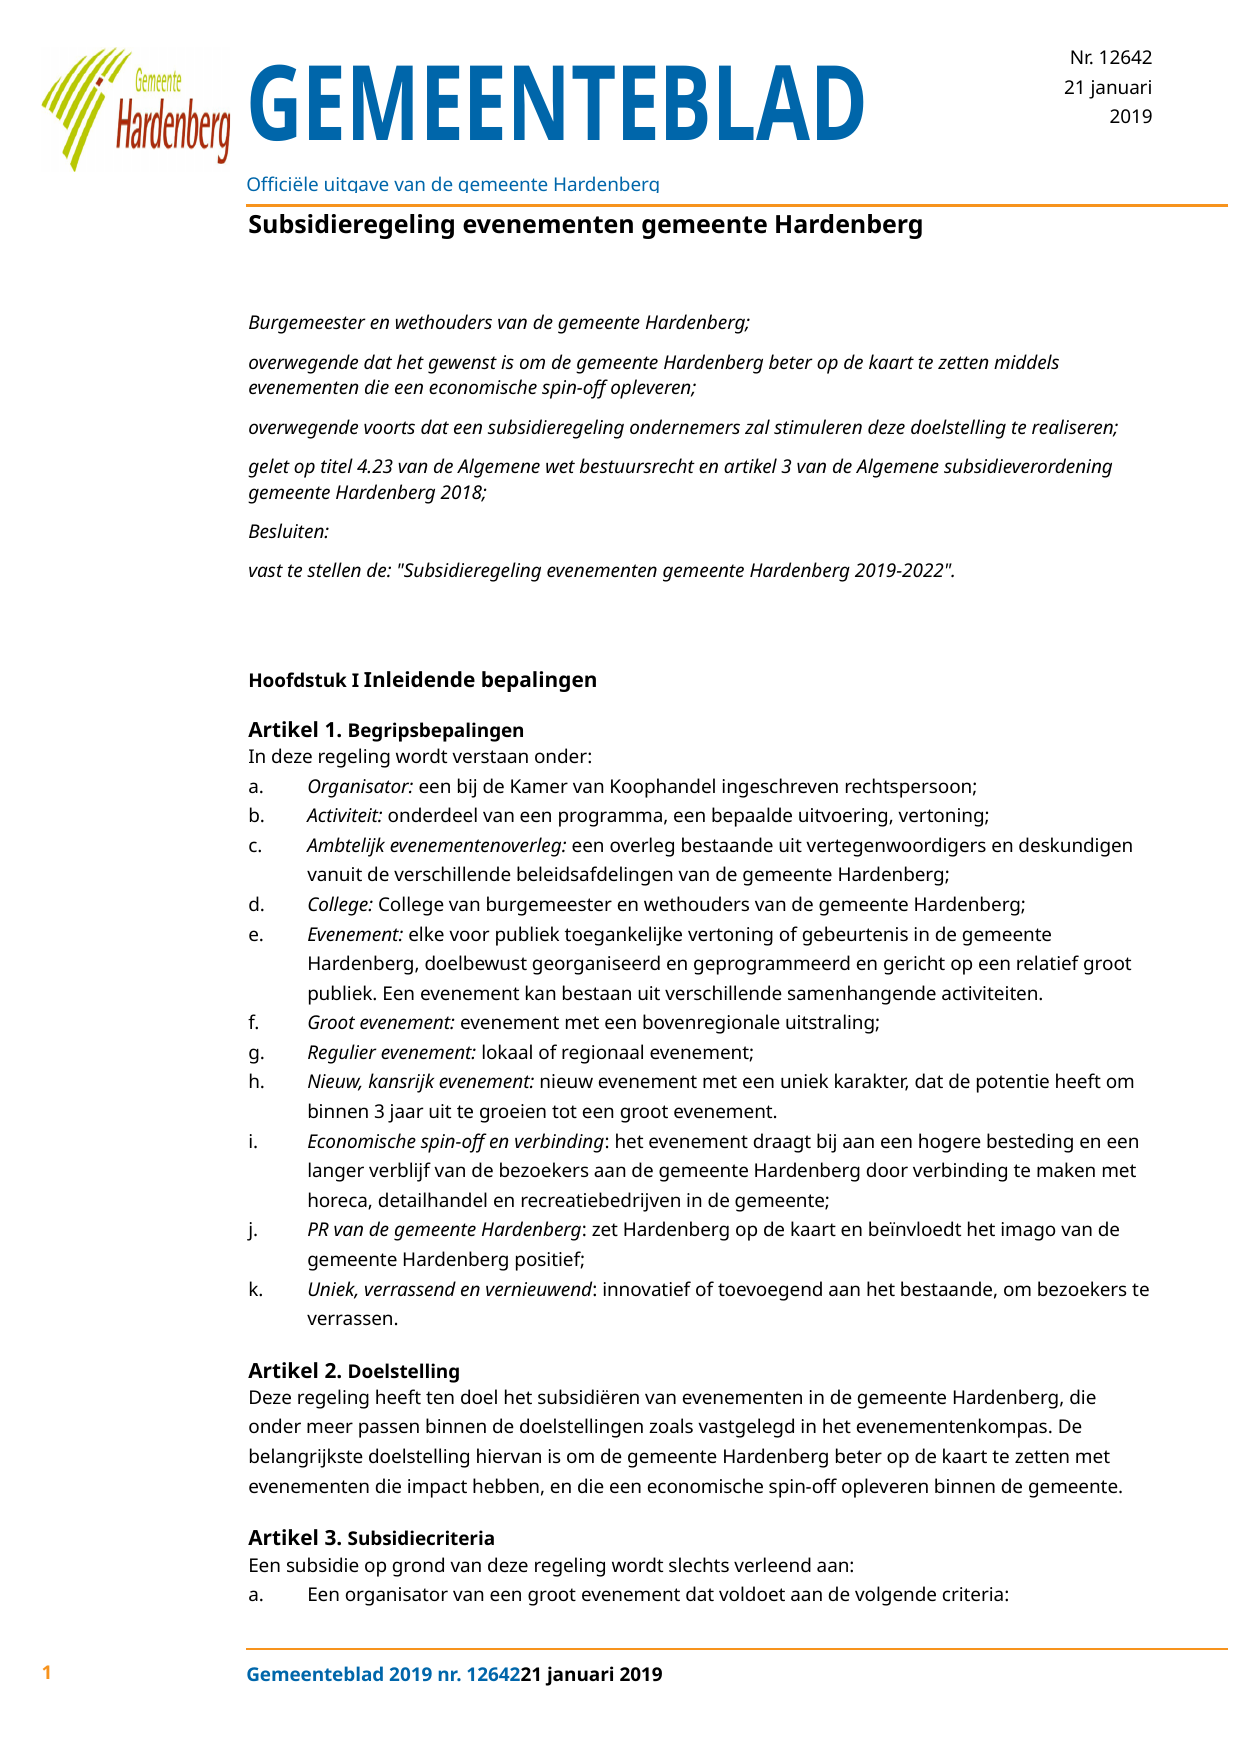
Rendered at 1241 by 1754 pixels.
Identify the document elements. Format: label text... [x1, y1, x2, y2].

text Artikel 2. Doelstelling [248, 1356, 1152, 1384]
text Burgemeester en wethouders van de gemeente Hardenberg; [248, 309, 1152, 335]
text Hoofdstuk I Inleidende bepalingen [248, 666, 1152, 694]
list Nieuw, kansrijk evenement: nieuw evenement met een uniek karakter, dat de potentie heeft om binnen 3 jaar uit te groeien tot een groot evenement. [248, 1069, 1152, 1124]
text Een subsidie op grond van deze regeling wordt slechts verleend aan: [248, 1552, 1152, 1577]
picture [41, 47, 231, 172]
list Economische spin-off en verbinding: het evenement draagt bij aan een hogere besteding en een langer verblijf van de bezoekers aan de gemeente Hardenberg door verbinding te maken met horeca, detailhandel en recreatiebedrijven in de gemeente; [248, 1128, 1152, 1213]
text Deze regeling heeft ten doel het subsidiëren van evenementen in de gemeente Hardenberg, die onder meer passen binnen de doelstellingen zoals vastgelegd in het evenementenkompas. De belangrijkste doelstelling hiervan is om de gemeente Hardenberg beter op de kaart te zetten met evenementen die impact hebben, en die een economische spin-off opleveren binnen de gemeente. [248, 1384, 1152, 1499]
list Een organisator van een groot evenement dat voldoet aan de volgende criteria: [248, 1581, 1152, 1607]
list Evenement: elke voor publiek toegankelijke vertoning of gebeurtenis in de gemeente Hardenberg, doelbewust georganiseerd en geprogrammeerd en gericht op een relatief groot publiek. Een evenement kan bestaan uit verschillende samenhangende activiteiten. [248, 921, 1152, 1006]
text In deze regeling wordt verstaan onder: [248, 743, 1152, 769]
text gelet op titel 4.23 van de Algemene wet bestuursrecht en artikel 3 van de Algemene subsidieverordening gemeente Hardenberg 2018; [248, 453, 1152, 504]
text Artikel 1. Begripsbepalingen [248, 715, 1152, 743]
list PR van de gemeente Hardenberg: zet Hardenberg op de kaart en beïnvloedt het imago van de gemeente Hardenberg positief; [248, 1217, 1152, 1272]
list College: College van burgemeester en wethouders van de gemeente Hardenberg; [248, 891, 1152, 917]
list Regulier evenement: lokaal of regionaal evenement; [248, 1039, 1152, 1065]
text overwegende voorts dat een subsidieregeling ondernemers zal stimuleren deze doelstelling te realiseren; [248, 414, 1152, 439]
text overwegende dat het gewenst is om de gemeente Hardenberg beter op de kaart te zetten middels evenementen die een economische spin-off opleveren; [248, 349, 1152, 400]
list Organisator: een bij de Kamer van Koophandel ingeschreven rechtspersoon; [248, 773, 1152, 798]
list Ambtelijk evenementenoverleg: een overleg bestaande uit vertegenwoordigers en deskundigen vanuit de verschillende beleidsafdelingen van de gemeente Hardenberg; [248, 832, 1152, 887]
list Uniek, verrassend en vernieuwend: innovatief of toevoegend aan het bestaande, om bezoekers te verrassen. [248, 1276, 1152, 1331]
text Subsidieregeling evenementen gemeente Hardenberg [248, 207, 1152, 241]
list Activiteit: onderdeel van een programma, een bepaalde uitvoering, vertoning; [248, 802, 1152, 828]
text vast te stellen de: "Subsidieregeling evenementen gemeente Hardenberg 2019-2022". [248, 557, 1152, 583]
text Artikel 3. Subsidiecriteria [248, 1523, 1152, 1552]
text Besluiten: [248, 518, 1152, 544]
list Groot evenement: evenement met een bovenregionale uitstraling; [248, 1009, 1152, 1035]
